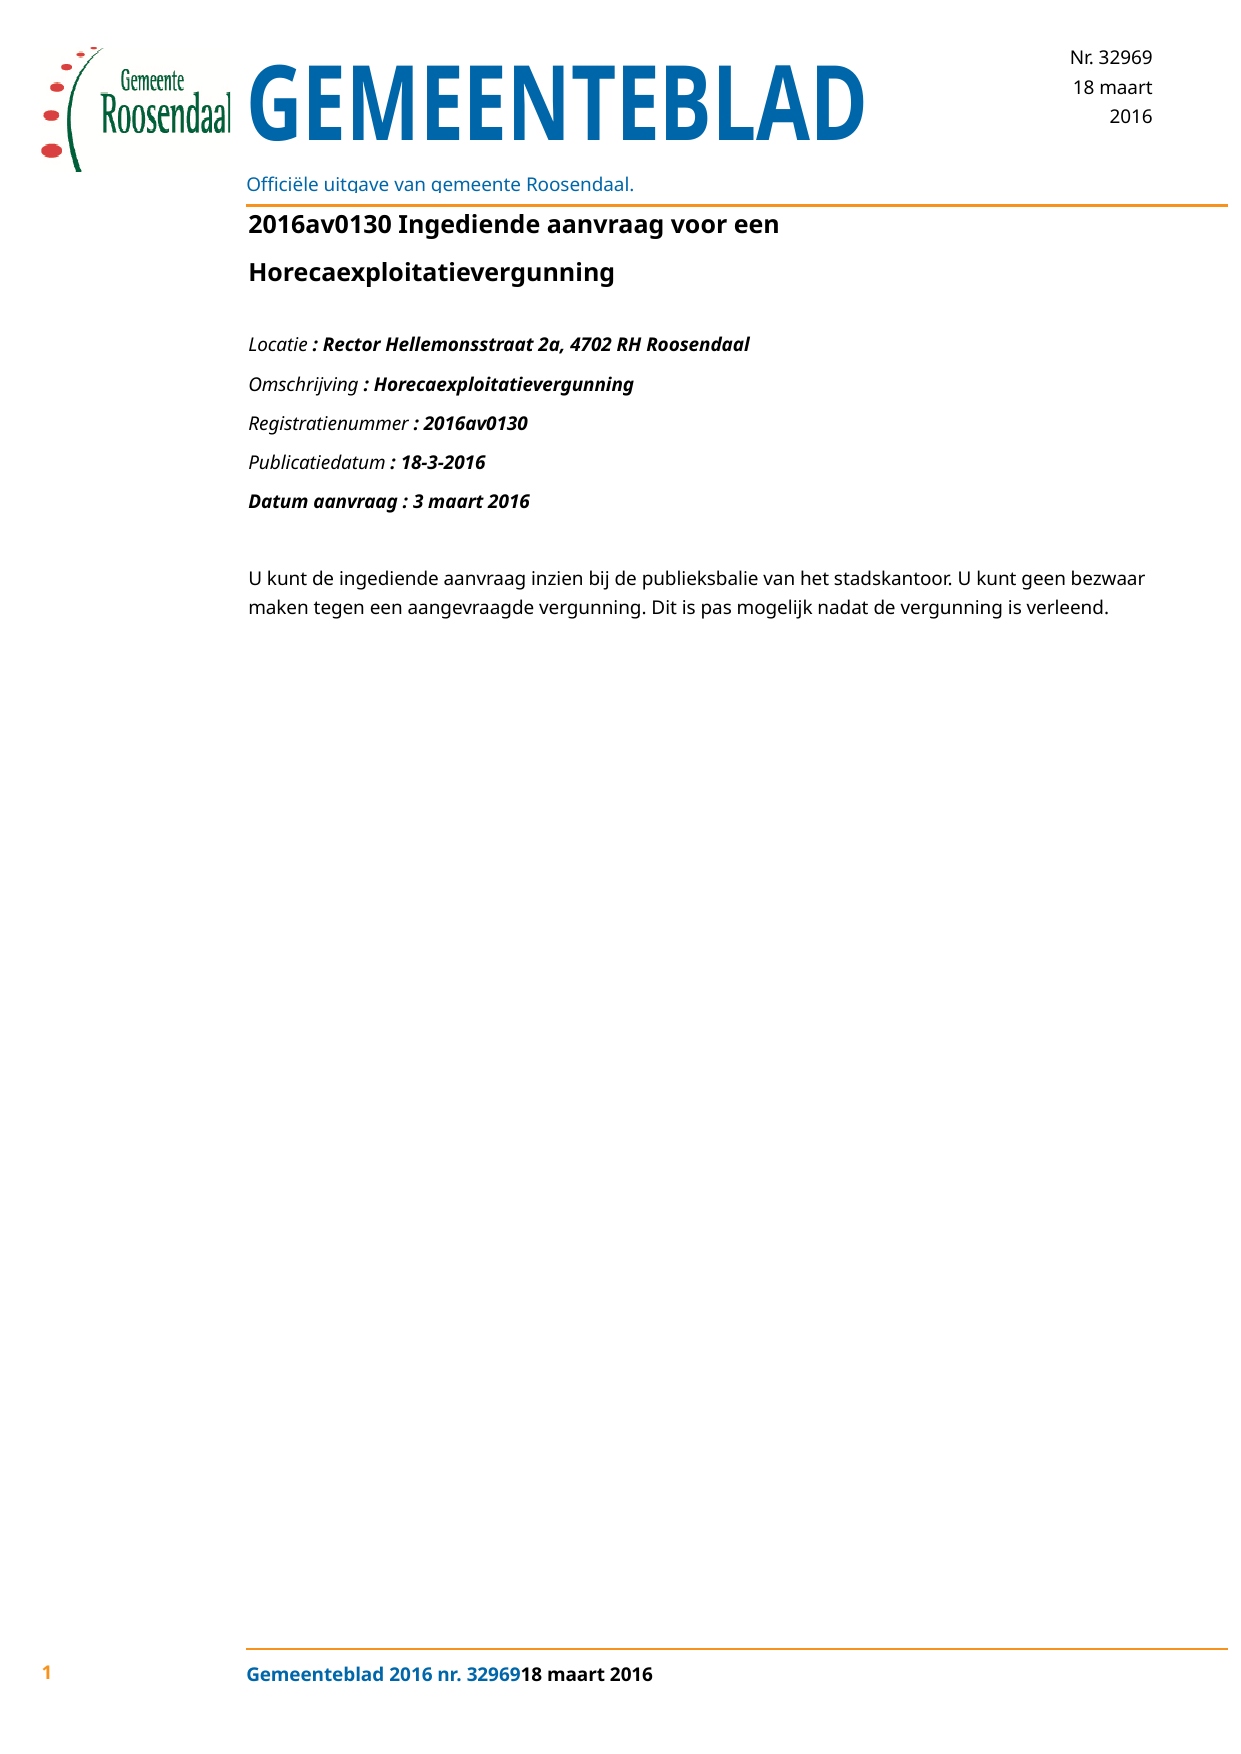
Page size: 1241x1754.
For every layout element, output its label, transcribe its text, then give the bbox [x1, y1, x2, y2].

text 2016av0130 Ingediende aanvraag voor een Horecaexploitatievergunning [248, 207, 1152, 288]
text Locatie : Rector Hellemonsstraat 2a, 4702 RH Roosendaal [248, 331, 1152, 357]
text Registratienummer : 2016av0130 [248, 410, 1152, 436]
text Publicatiedatum : 18-3-2016 [248, 449, 1152, 475]
text Omschrijving : Horecaexploitatievergunning [248, 371, 1152, 396]
picture [41, 47, 231, 172]
text Datum aanvraag : 3 maart 2016 [248, 488, 1152, 514]
text U kunt de ingediende aanvraag inzien bij de publieksbalie van het stadskantoor. U kunt geen bezwaar maken tegen een aangevraagde vergunning. Dit is pas mogelijk nadat de vergunning is verleend. [248, 565, 1152, 620]
